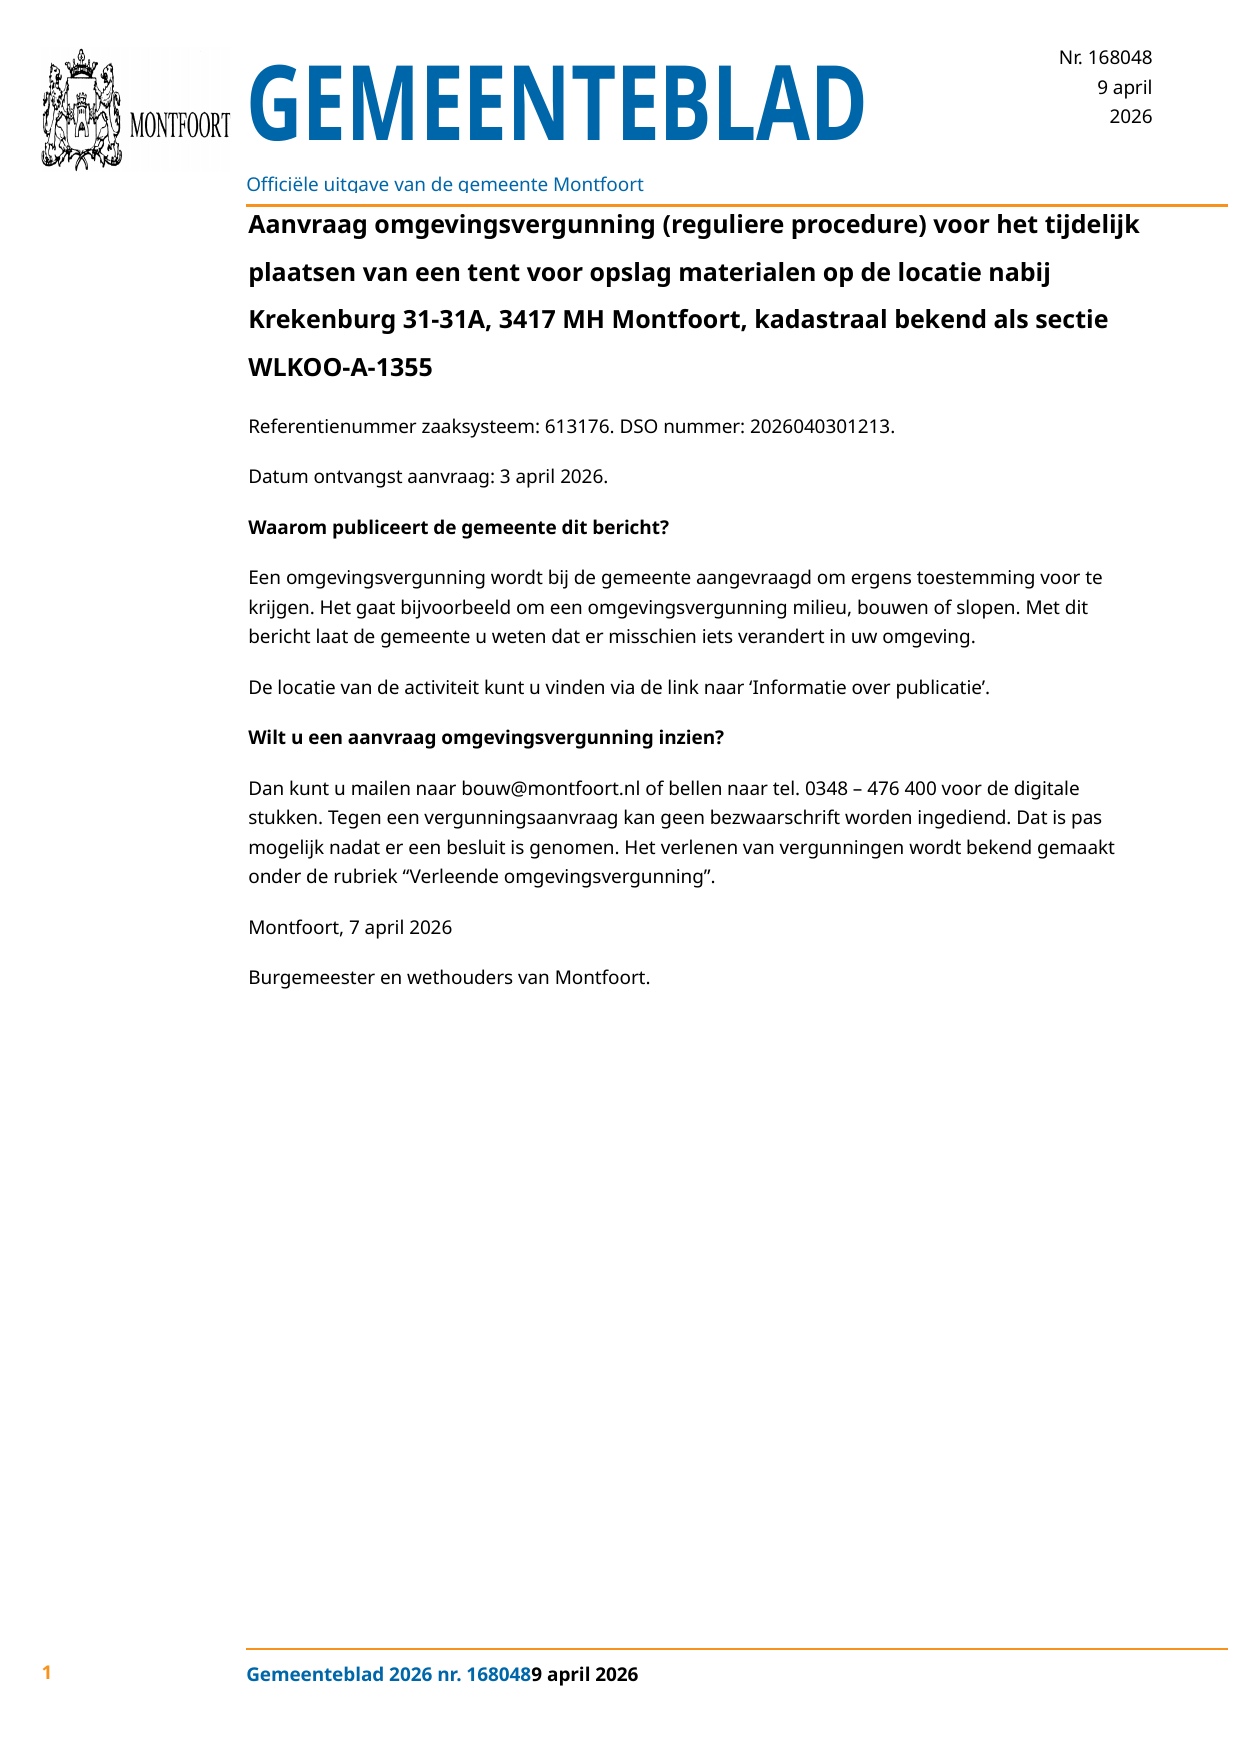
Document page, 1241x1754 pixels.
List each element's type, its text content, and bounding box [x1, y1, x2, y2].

text Referentienummer zaaksysteem: 613176. DSO nummer: 2026040301213. [248, 413, 1152, 439]
text Wilt u een aanvraag omgevingsvergunning inzien? [248, 724, 1152, 750]
text Datum ontvangst aanvraag: 3 april 2026. [248, 463, 1152, 489]
picture [41, 47, 231, 172]
text Waarom publiceert de gemeente dit bericht? [248, 514, 1152, 540]
text Een omgevingsvergunning wordt bij de gemeente aangevraagd om ergens toestemming voor te krijgen. Het gaat bijvoorbeeld om een omgevingsvergunning milieu, bouwen of slopen. Met dit bericht laat de gemeente u weten dat er misschien iets verandert in uw omgeving. [248, 564, 1152, 649]
text Montfoort, 7 april 2026 [248, 914, 1152, 940]
text Aanvraag omgevingsvergunning (reguliere procedure) voor het tijdelijk plaatsen van een tent voor opslag materialen op de locatie nabij Krekenburg 31-31A, 3417 MH Montfoort, kadastraal bekend als sectie WLKOO-A-1355 [248, 207, 1152, 384]
text Burgemeester en wethouders van Montfoort. [248, 964, 1152, 990]
text De locatie van de activiteit kunt u vinden via de link naar ‘Informatie over publicatie’. [248, 674, 1152, 700]
text Dan kunt u mailen naar bouw@montfoort.nl of bellen naar tel. 0348 – 476 400 voor de digitale stukken. Tegen een vergunningsaanvraag kan geen bezwaarschrift worden ingediend. Dat is pas mogelijk nadat er een besluit is genomen. Het verlenen van vergunningen wordt bekend gemaakt onder de rubriek “Verleende omgevingsvergunning”. [248, 775, 1152, 889]
